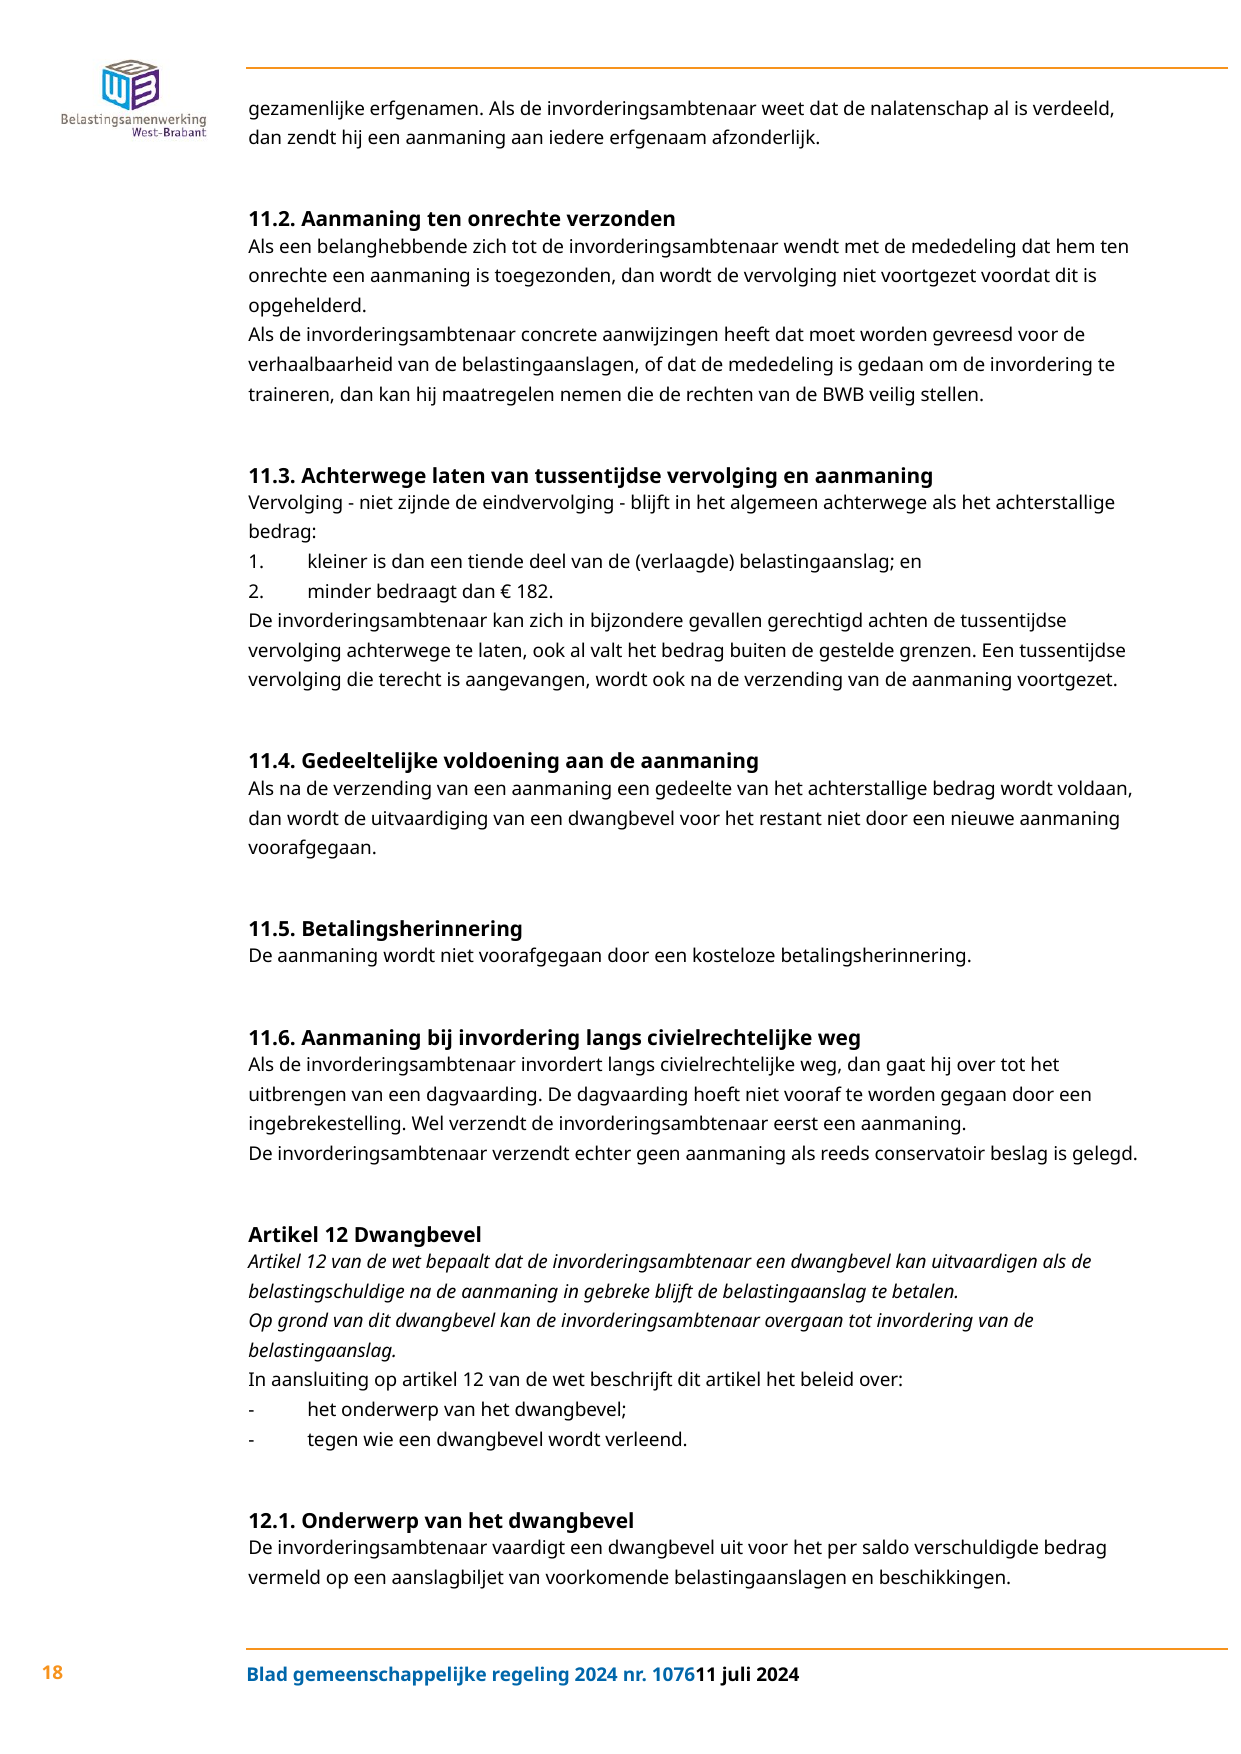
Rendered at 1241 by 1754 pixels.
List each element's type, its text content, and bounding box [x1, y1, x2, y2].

text Als een belanghebbende zich tot de invorderingsambtenaar wendt met de mededeling dat hem ten onrechte een aanmaning is toegezonden, dan wordt de vervolging niet voortgezet voordat dit is opgehelderd. [248, 233, 1152, 318]
text gezamenlijke erfgenamen. Als de invorderingsambtenaar weet dat de nalatenschap al is verdeeld, dan zendt hij een aanmaning aan iedere erfgenaam afzonderlijk. [248, 95, 1152, 150]
list tegen wie een dwangbevel wordt verleend. [248, 1426, 1152, 1452]
text Als de invorderingsambtenaar concrete aanwijzingen heeft dat moet worden gevreesd voor de verhaalbaarheid van de belastingaanslagen, of dat de mededeling is gedaan om de invordering te traineren, dan kan hij maatregelen nemen die de rechten van de BWB veilig stellen. [248, 322, 1152, 406]
text De invorderingsambtenaar kan zich in bijzondere gevallen gerechtigd achten de tussentijdse vervolging achterwege te laten, ook al valt het bedrag buiten de gestelde grenzen. Een tussentijdse vervolging die terecht is aangevangen, wordt ook na de verzending van de aanmaning voortgezet. [248, 607, 1152, 692]
text Als de invorderingsambtenaar invordert langs civielrechtelijke weg, dan gaat hij over tot het uitbrengen van een dagvaarding. De dagvaarding hoeft niet vooraf te worden gegaan door een ingebrekestelling. Wel verzendt de invorderingsambtenaar eerst een aanmaning. [248, 1051, 1152, 1136]
text Als na de verzending van een aanmaning een gedeelte van het achterstallige bedrag wordt voldaan, dan wordt de uitvaardiging van een dwangbevel voor het restant niet door een nieuwe aanmaning voorafgegaan. [248, 775, 1152, 860]
text Artikel 12 van de wet bepaalt dat de invorderingsambtenaar een dwangbevel kan uitvaardigen als de belastingschuldige na de aanmaning in gebreke blijft de belastingaanslag te betalen. [248, 1248, 1152, 1304]
picture [41, 47, 231, 172]
text In aansluiting op artikel 12 van de wet beschrijft dit artikel het beleid over: [248, 1367, 1152, 1392]
text Vervolging - niet zijnde de eindvervolging - blijft in het algemeen achterwege als het achterstallige bedrag: [248, 489, 1152, 544]
text 11.2. Aanmaning ten onrechte verzonden [248, 204, 1152, 233]
list minder bedraagt dan € 182. [248, 578, 1152, 604]
list kleiner is dan een tiende deel van de (verlaagde) belastingaanslag; en [248, 548, 1152, 574]
list het onderwerp van het dwangbevel; [248, 1396, 1152, 1422]
text 11.6. Aanmaning bij invordering langs civielrechtelijke weg [248, 1023, 1152, 1051]
text 11.3. Achterwege laten van tussentijdse vervolging en aanmaning [248, 461, 1152, 489]
text 11.4. Gedeeltelijke voldoening aan de aanmaning [248, 747, 1152, 775]
text De invorderingsambtenaar vaardigt een dwangbevel uit voor het per saldo verschuldigde bedrag vermeld op een aanslagbiljet van voorkomende belastingaanslagen en beschikkingen. [248, 1534, 1152, 1589]
text De aanmaning wordt niet voorafgegaan door een kosteloze betalingsherinnering. [248, 943, 1152, 968]
text De invorderingsambtenaar verzendt echter geen aanmaning als reeds conservatoir beslag is gelegd. [248, 1140, 1152, 1166]
text Artikel 12 Dwangbevel [248, 1220, 1152, 1248]
text 11.5. Betalingsherinnering [248, 914, 1152, 943]
text Op grond van dit dwangbevel kan de invorderingsambtenaar overgaan tot invordering van de belastingaanslag. [248, 1307, 1152, 1363]
text 12.1. Onderwerp van het dwangbevel [248, 1506, 1152, 1534]
